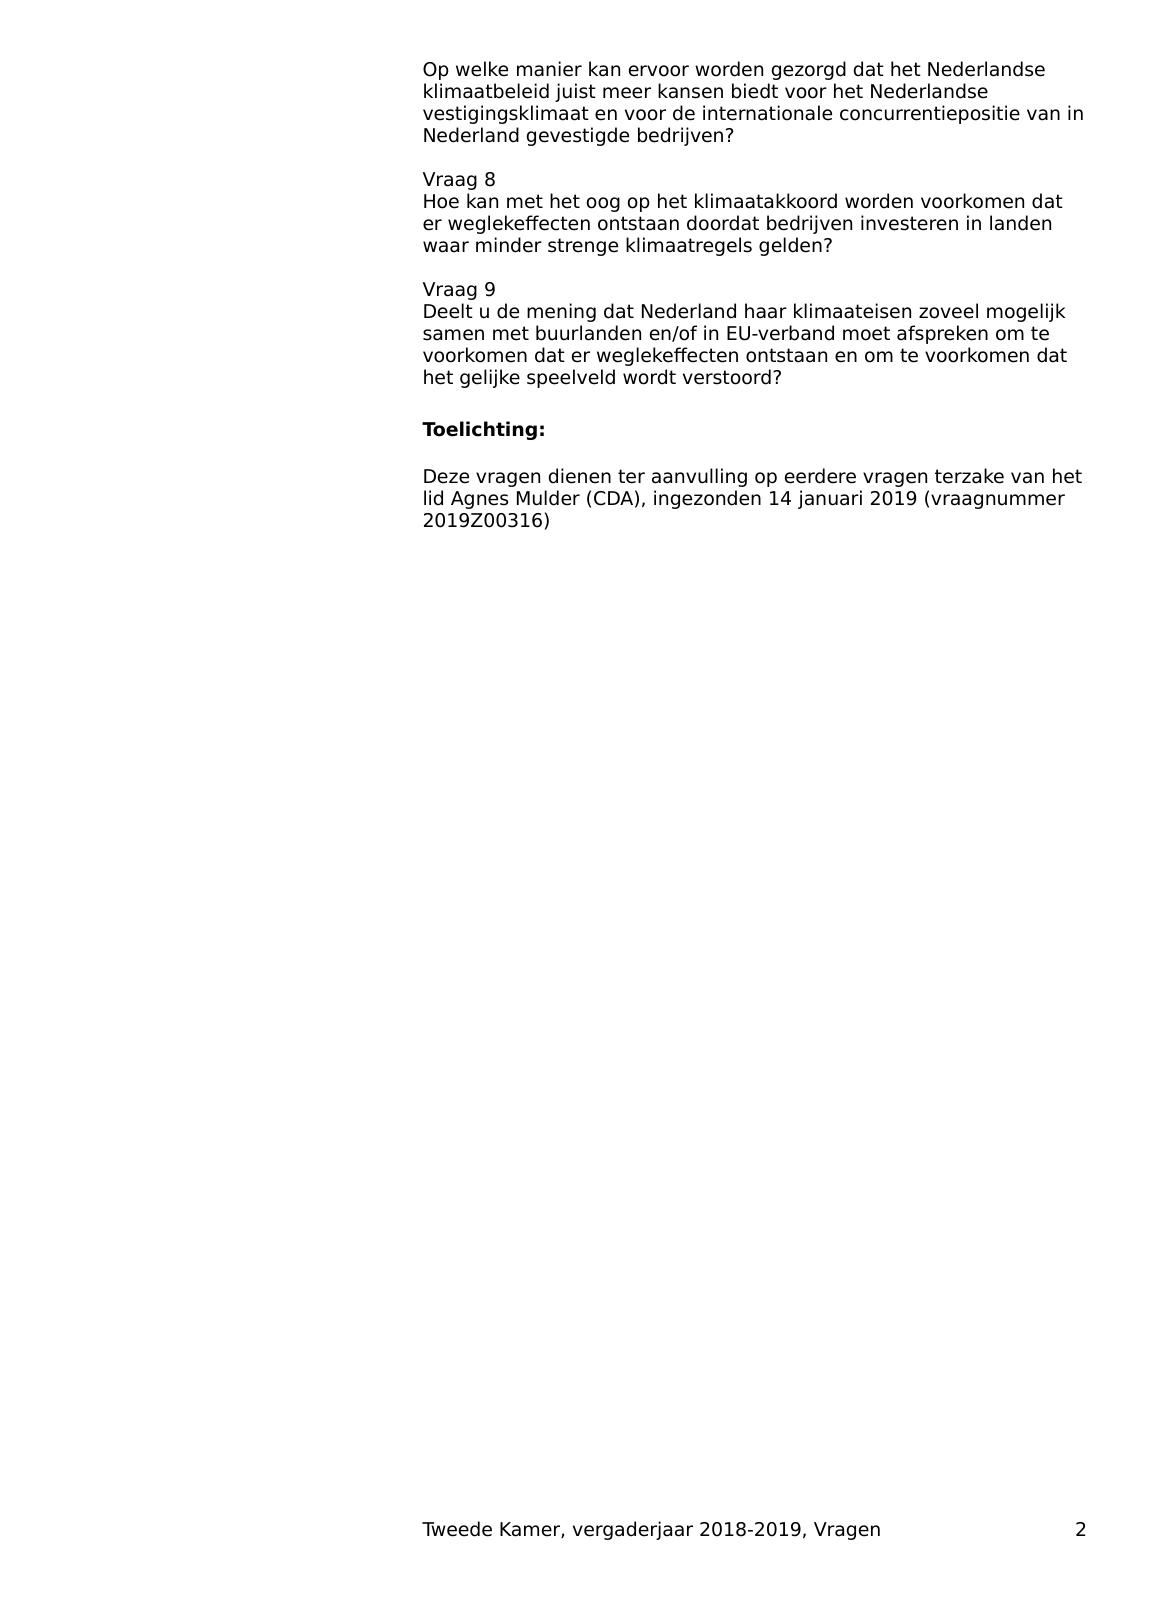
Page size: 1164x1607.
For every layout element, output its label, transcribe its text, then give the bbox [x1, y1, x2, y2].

text Vraag 8 [422, 169, 1087, 191]
text Vraag 9 [422, 279, 1087, 301]
subtitle Toelichting: [422, 419, 1087, 441]
text Deze vragen dienen ter aanvulling op eerdere vragen terzake van het lid Agnes Mulder (CDA), ingezonden 14 januari 2019 (vraagnummer 2019Z00316) [422, 466, 1087, 532]
text Hoe kan met het oog op het klimaatakkoord worden voorkomen dat er weglekeffecten ontstaan doordat bedrijven investeren in landen waar minder strenge klimaatregels gelden? [422, 191, 1087, 257]
text Op welke manier kan ervoor worden gezorgd dat het Nederlandse klimaatbeleid juist meer kansen biedt voor het Nederlandse vestigingsklimaat en voor de internationale concurrentiepositie van in Nederland gevestigde bedrijven? [422, 59, 1087, 147]
text Deelt u de mening dat Nederland haar klimaateisen zoveel mogelijk samen met buurlanden en/of in EU-verband moet afspreken om te voorkomen dat er weglekeffecten ontstaan en om te voorkomen dat het gelijke speelveld wordt verstoord? [422, 301, 1087, 389]
